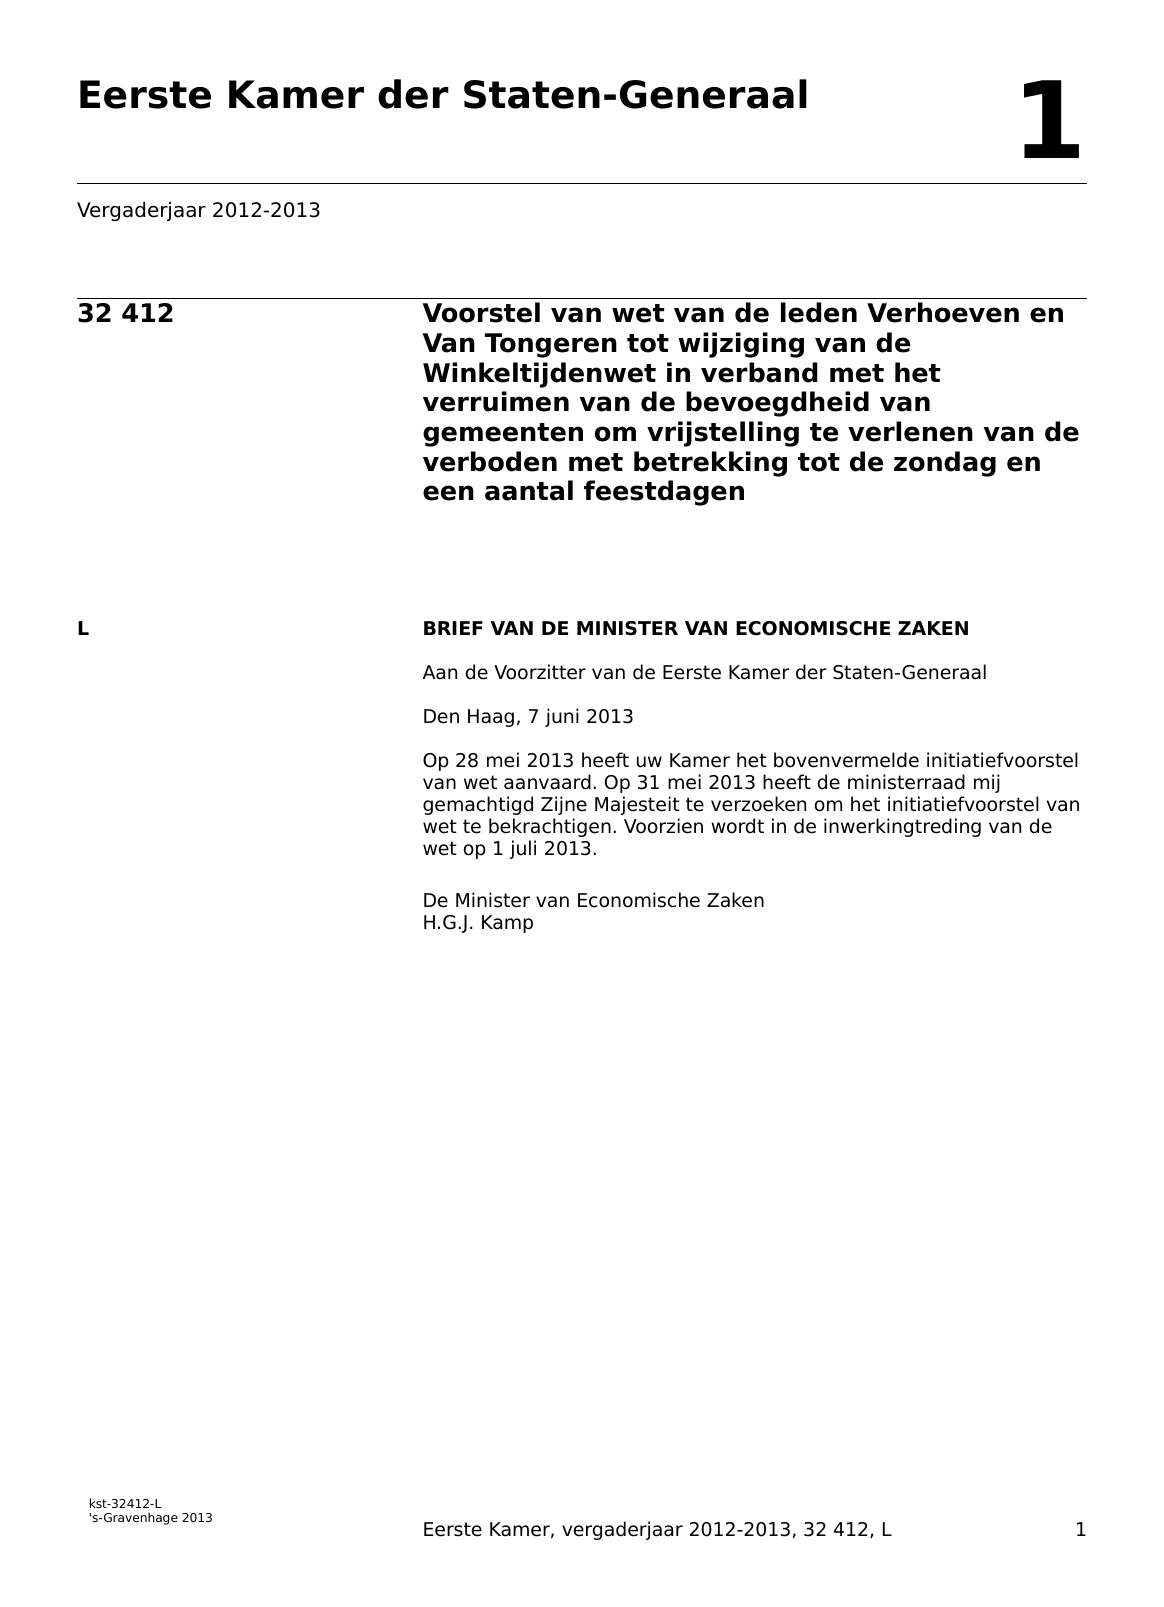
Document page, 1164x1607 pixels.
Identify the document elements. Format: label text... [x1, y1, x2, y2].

table_cell Vergaderjaar 2012-2013 [77, 184, 1087, 298]
text Op 28 mei 2013 heeft uw Kamer het bovenvermelde initiatiefvoorstel van wet aanvaard. Op 31 mei 2013 heeft de ministerraad mij gemachtigd Zijne Majesteit te verzoeken om het initiatiefvoorstel van wet te bekrachtigen. Voorzien wordt in de inwerkingtreding van de wet op 1 juli 2013. [422, 750, 1087, 860]
table_header Eerste Kamer der Staten-Generaal [77, 59, 886, 183]
subtitle 32 412 Voorstel van wet van de leden Verhoeven en Van Tongeren tot wijziging van de Winkeltijdenwet in verband met het verruimen van de bevoegdheid van gemeenten om vrijstelling te verlenen van de verboden met betrekking tot de zondag en een aantal feestdagen [77, 299, 1087, 507]
table_header 1 [886, 59, 1087, 183]
text Aan de Voorzitter van de Eerste Kamer der Staten-Generaal [422, 662, 1087, 684]
text Den Haag, 7 juni 2013 [422, 706, 1087, 728]
subtitle L BRIEF VAN DE MINISTER VAN ECONOMISCHE ZAKEN [77, 618, 1087, 640]
text 's-Gravenhage 2013 [88, 1511, 323, 1525]
text kst-32412-L [88, 1497, 323, 1511]
text De Minister van Economische Zaken H.G.J. Kamp [422, 890, 1087, 934]
